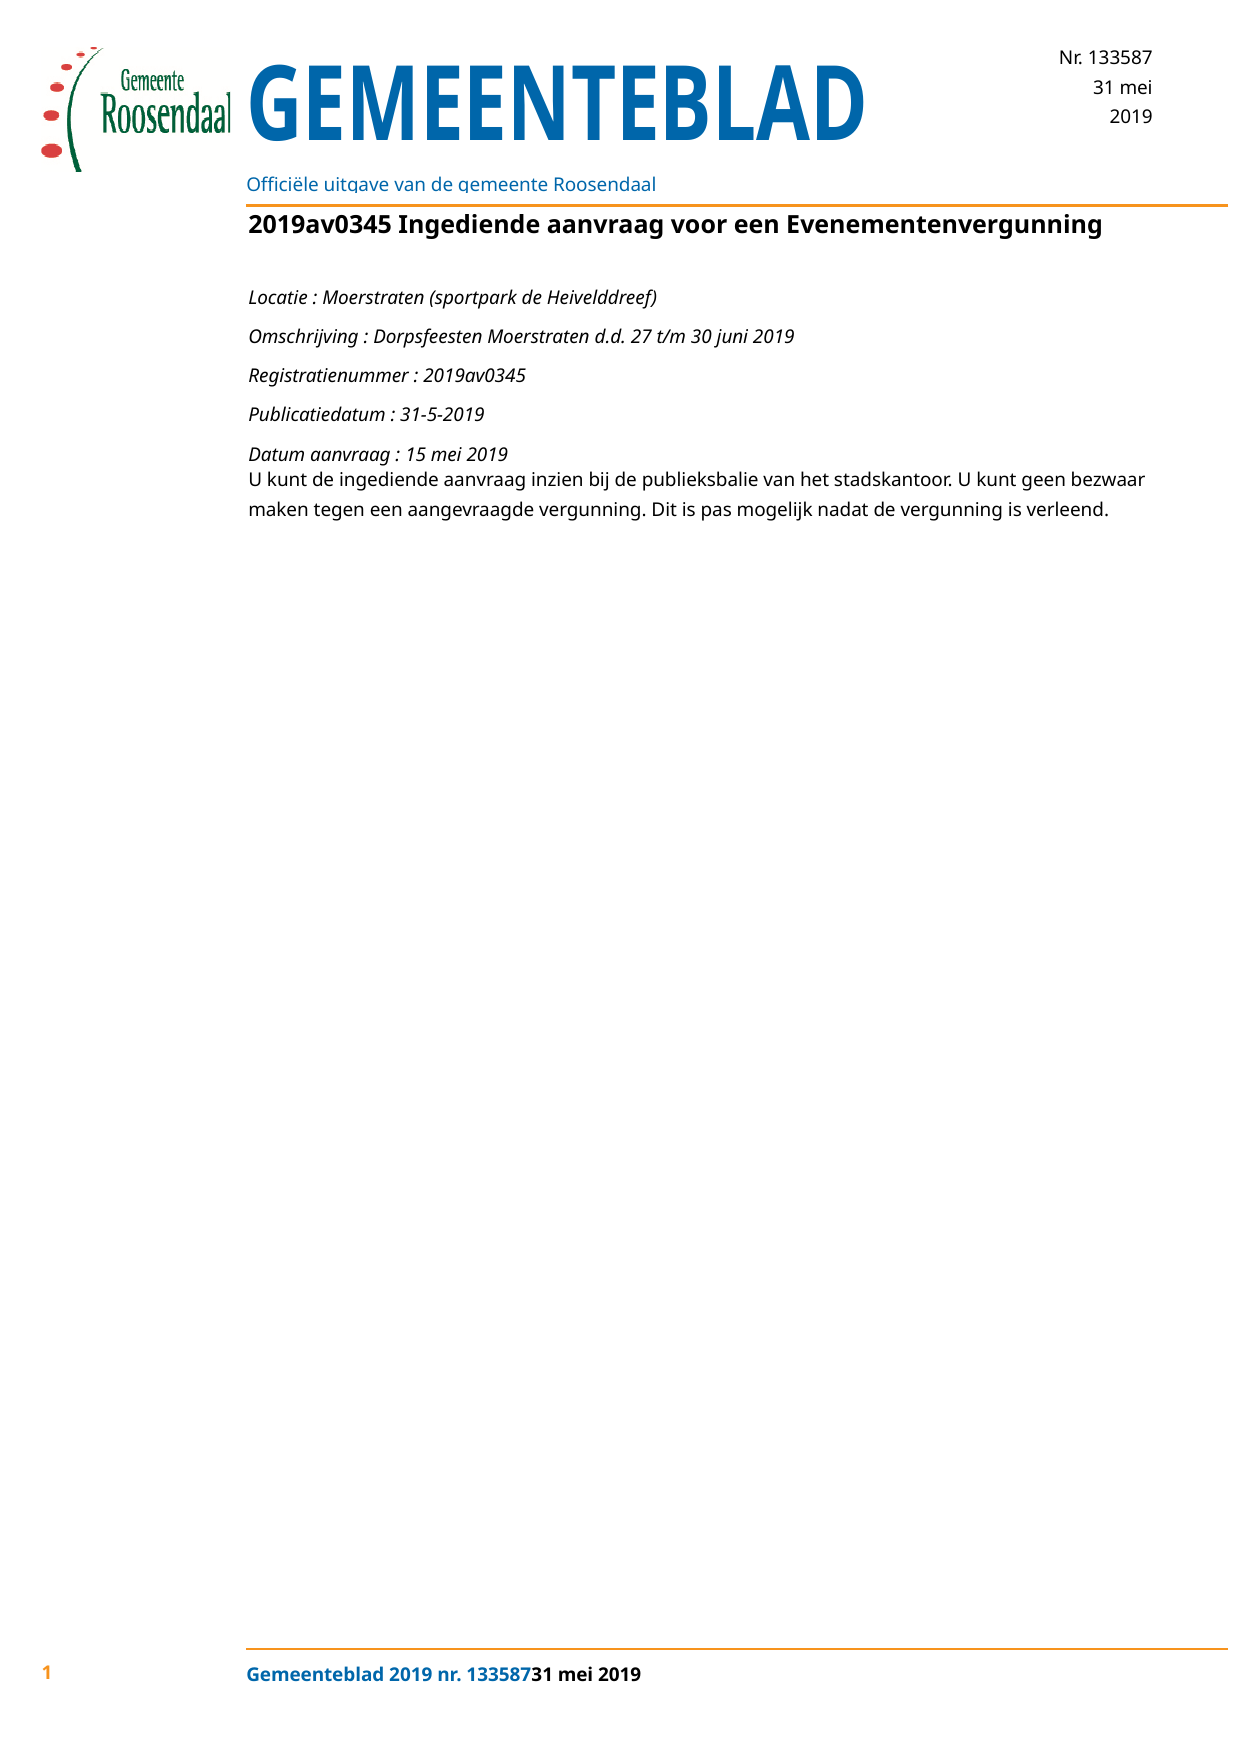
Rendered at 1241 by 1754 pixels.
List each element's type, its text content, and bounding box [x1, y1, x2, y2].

text Omschrijving : Dorpsfeesten Moerstraten d.d. 27 t/m 30 juni 2019 [248, 323, 1152, 349]
text Datum aanvraag : 15 mei 2019 [248, 441, 1152, 467]
text Publicatiedatum : 31-5-2019 [248, 402, 1152, 427]
picture [41, 47, 231, 172]
text Locatie : Moerstraten (sportpark de Heivelddreef) [248, 284, 1152, 309]
text 2019av0345 Ingediende aanvraag voor een Evenementenvergunning [248, 207, 1152, 241]
text U kunt de ingediende aanvraag inzien bij de publieksbalie van het stadskantoor. U kunt geen bezwaar maken tegen een aangevraagde vergunning. Dit is pas mogelijk nadat de vergunning is verleend. [248, 467, 1152, 522]
text Registratienummer : 2019av0345 [248, 362, 1152, 388]
